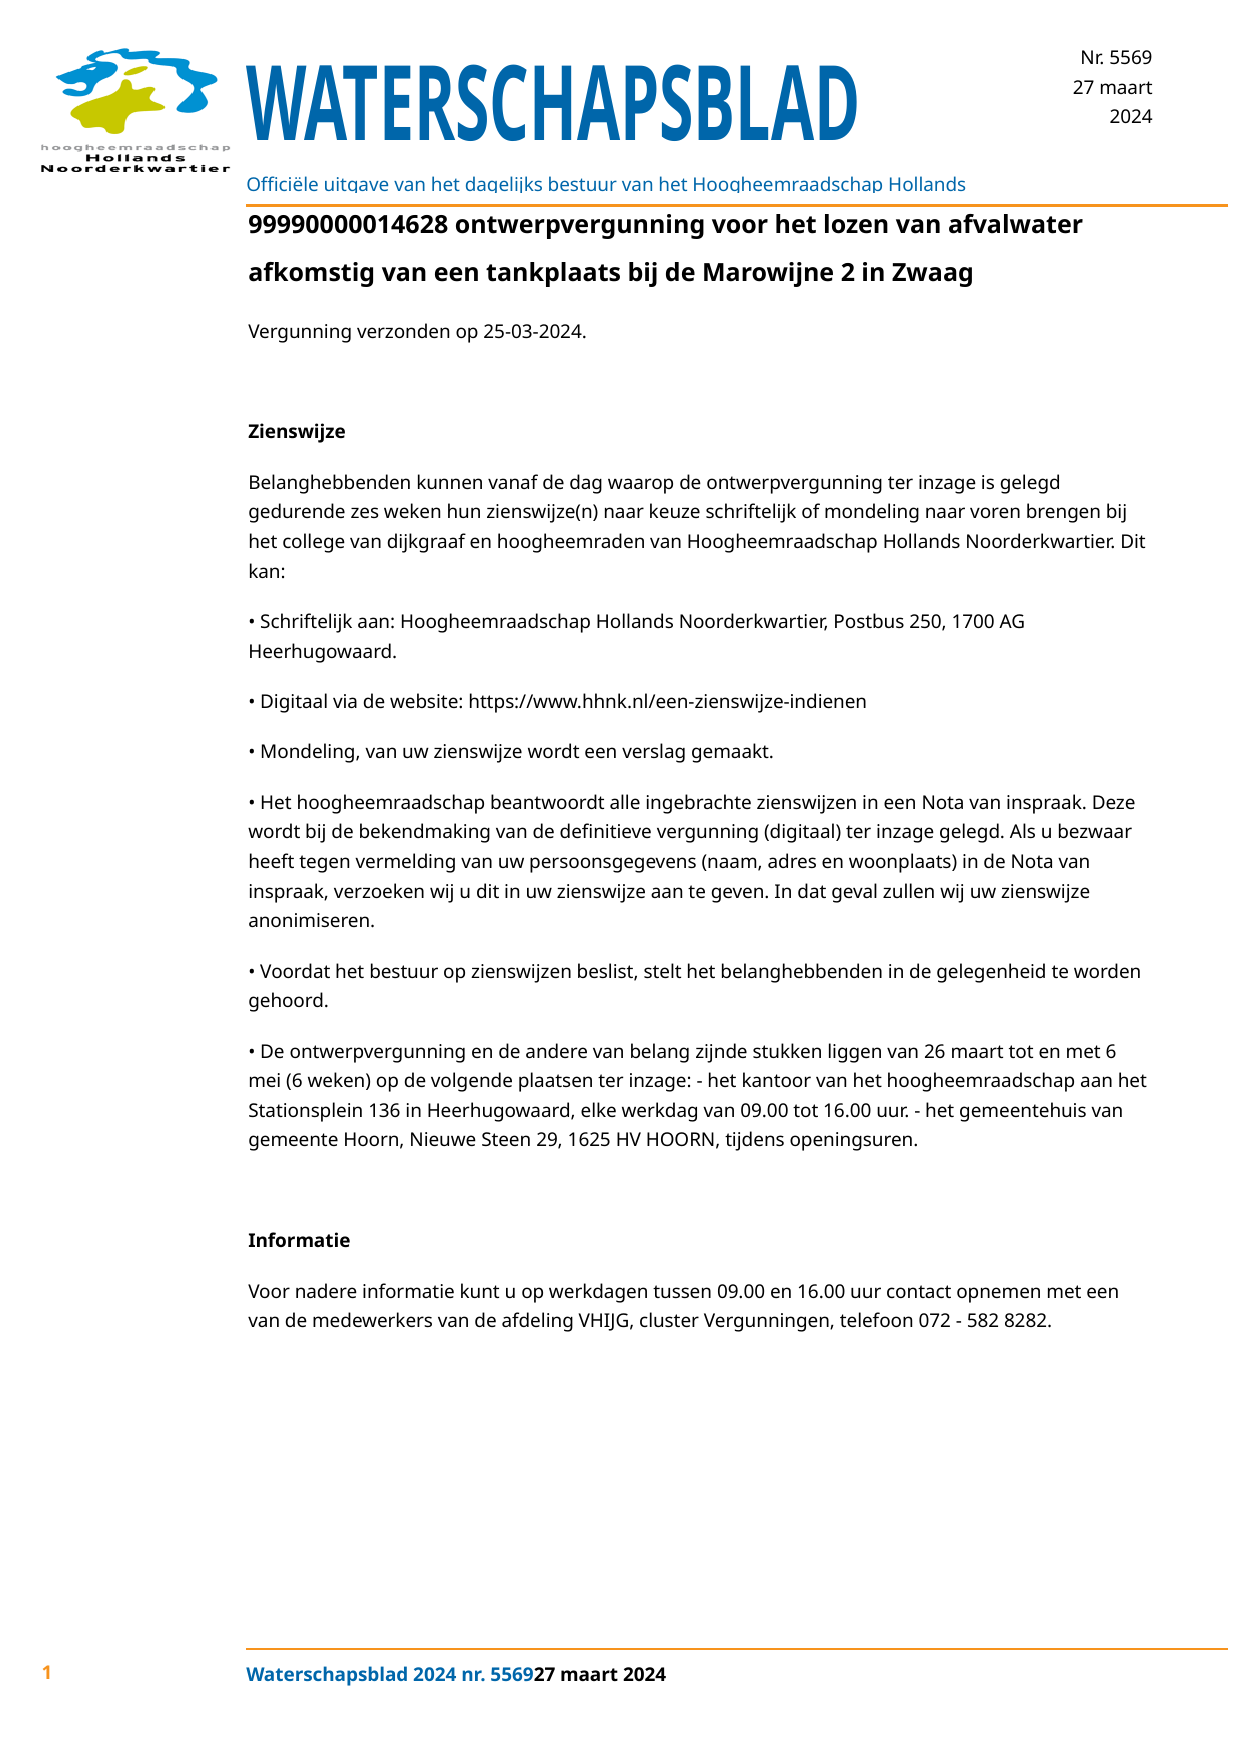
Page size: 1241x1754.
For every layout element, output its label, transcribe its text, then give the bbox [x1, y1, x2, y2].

text • Het hoogheemraadschap beantwoordt alle ingebrachte zienswijzen in een Nota van inspraak. Deze wordt bij de bekendmaking van de definitieve vergunning (digitaal) ter inzage gelegd. Als u bezwaar heeft tegen vermelding van uw persoonsgegevens (naam, adres en woonplaats) in de Nota van inspraak, verzoeken wij u dit in uw zienswijze aan te geven. In dat geval zullen wij uw zienswijze anonimiseren. [248, 789, 1152, 933]
text Informatie [248, 1227, 1152, 1253]
text Zienswijze [248, 419, 1152, 444]
text 99990000014628 ontwerpvergunning voor het lozen van afvalwater afkomstig van een tankplaats bij de Marowijne 2 in Zwaag [248, 207, 1152, 288]
picture [41, 47, 231, 172]
text • Digitaal via de website: https://www.hhnk.nl/een-zienswijze-indienen [248, 688, 1152, 714]
text Belanghebbenden kunnen vanaf de dag waarop de ontwerpvergunning ter inzage is gelegd gedurende zes weken hun zienswijze(n) naar keuze schriftelijk of mondeling naar voren brengen bij het college van dijkgraaf en hoogheemraden van Hoogheemraadschap Hollands Noorderkwartier. Dit kan: [248, 469, 1152, 584]
text Vergunning verzonden op 25-03-2024. [248, 318, 1152, 344]
text Voor nadere informatie kunt u op werkdagen tussen 09.00 en 16.00 uur contact opnemen met een van de medewerkers van de afdeling VHIJG, cluster Vergunningen, telefoon 072 - 582 8282. [248, 1278, 1152, 1333]
text • Mondeling, van uw zienswijze wordt een verslag gemaakt. [248, 739, 1152, 764]
text • Schriftelijk aan: Hoogheemraadschap Hollands Noorderkwartier, Postbus 250, 1700 AG Heerhugowaard. [248, 608, 1152, 664]
text • De ontwerpvergunning en de andere van belang zijnde stukken liggen van 26 maart tot en met 6 mei (6 weken) op de volgende plaatsen ter inzage: - het kantoor van het hoogheemraadschap aan het Stationsplein 136 in Heerhugowaard, elke werkdag van 09.00 tot 16.00 uur. - het gemeentehuis van gemeente Hoorn, Nieuwe Steen 29, 1625 HV HOORN, tijdens openingsuren. [248, 1038, 1152, 1152]
text • Voordat het bestuur op zienswijzen beslist, stelt het belanghebbenden in de gelegenheid te worden gehoord. [248, 958, 1152, 1013]
